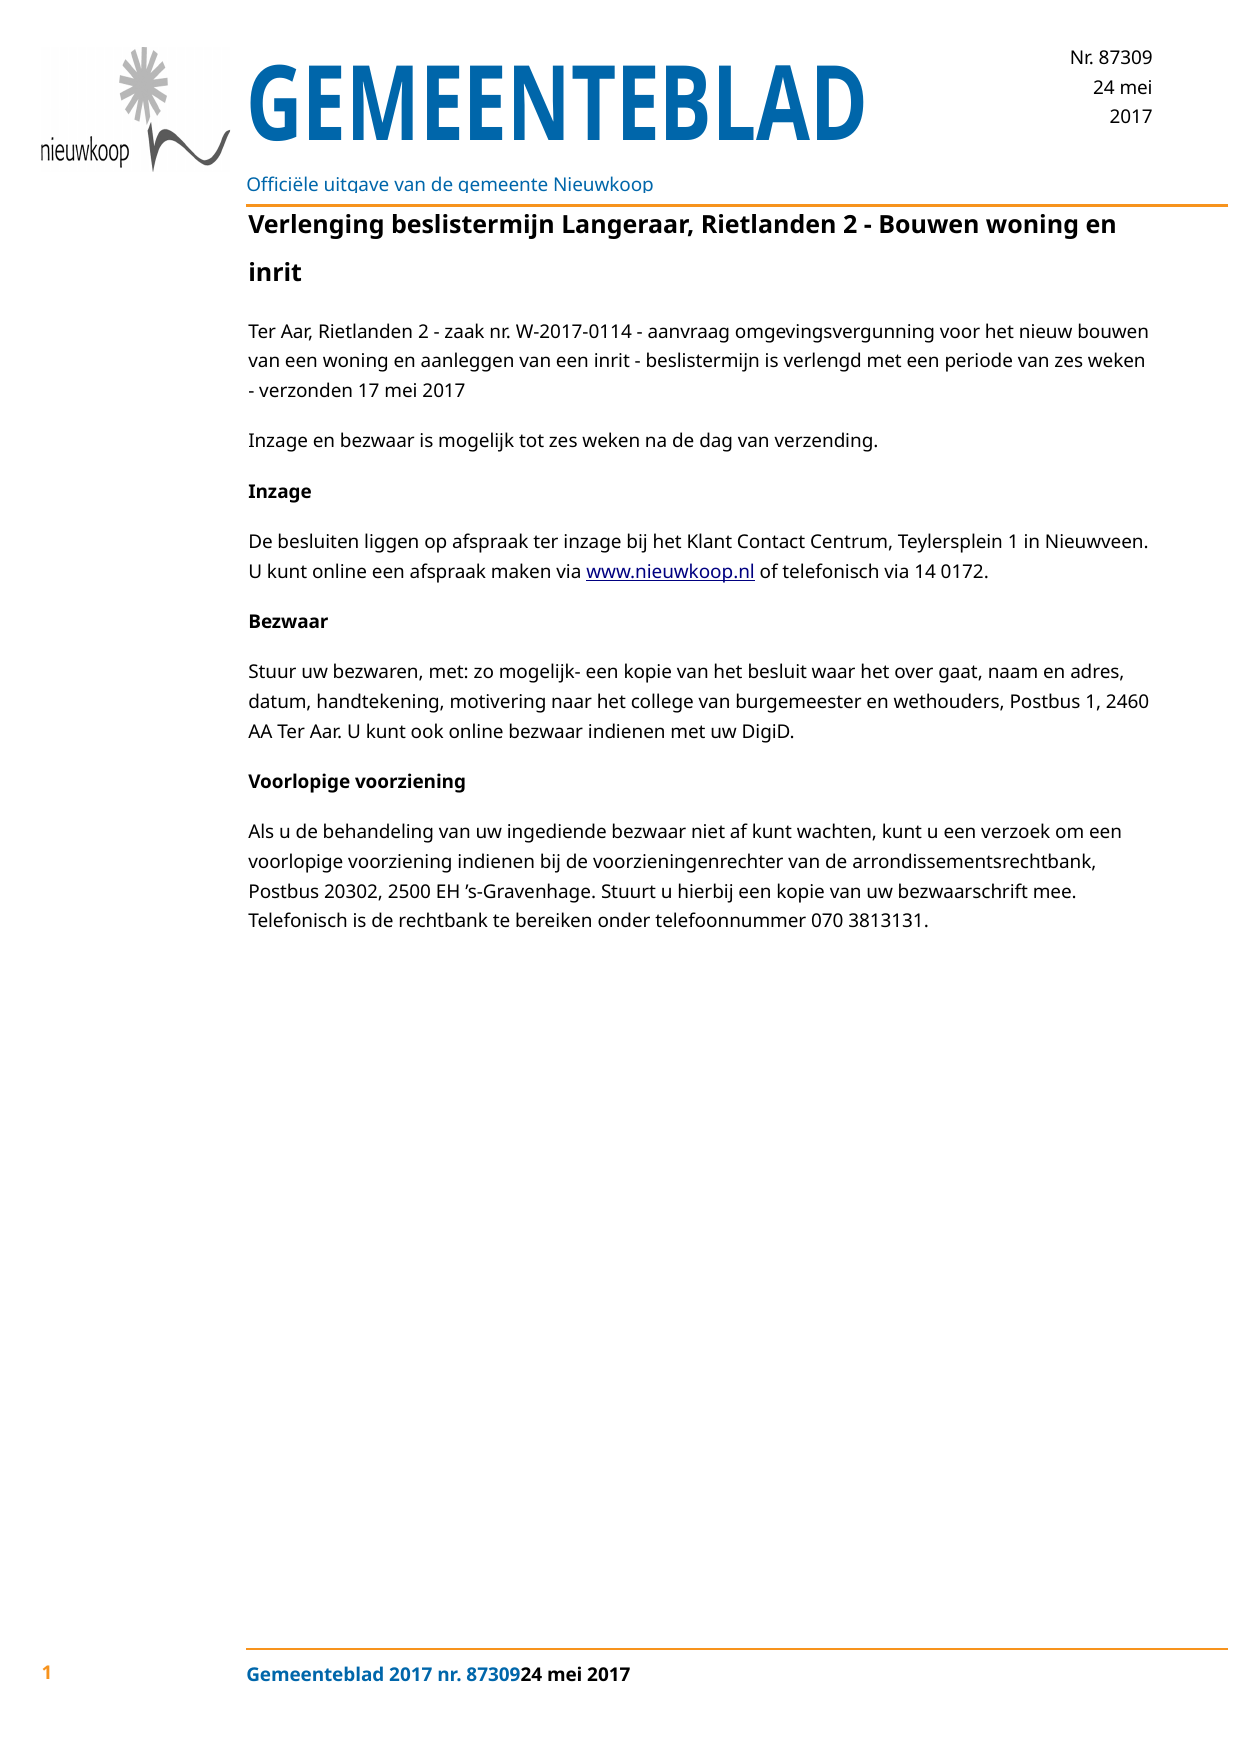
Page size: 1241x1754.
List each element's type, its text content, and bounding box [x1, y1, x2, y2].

text Inzage [248, 478, 1152, 504]
text Bezwaar [248, 608, 1152, 634]
text Verlenging beslistermijn Langeraar, Rietlanden 2 - Bouwen woning en inrit [248, 207, 1152, 288]
picture [41, 47, 231, 172]
text Als u de behandeling van uw ingediende bezwaar niet af kunt wachten, kunt u een verzoek om een voorlopige voorziening indienen bij de voorzieningenrechter van de arrondissementsrechtbank, Postbus 20302, 2500 EH ’s-Gravenhage. Stuurt u hierbij een kopie van uw bezwaarschrift mee. Telefonisch is de rechtbank te bereiken onder telefoonnummer 070 3813131. [248, 819, 1152, 933]
text Stuur uw bezwaren, met: zo mogelijk- een kopie van het besluit waar het over gaat, naam en adres, datum, handtekening, motivering naar het college van burgemeester en wethouders, Postbus 1, 2460 AA Ter Aar. U kunt ook online bezwaar indienen met uw DigiD. [248, 659, 1152, 744]
text Ter Aar, Rietlanden 2 - zaak nr. W-2017-0114 - aanvraag omgevingsvergunning voor het nieuw bouwen van een woning en aanleggen van een inrit - beslistermijn is verlengd met een periode van zes weken - verzonden 17 mei 2017 [248, 318, 1152, 403]
text De besluiten liggen op afspraak ter inzage bij het Klant Contact Centrum, Teylersplein 1 in Nieuwveen. U kunt online een afspraak maken via www.nieuwkoop.nl of telefonisch via 14 0172. [248, 528, 1152, 584]
text Voorlopige voorziening [248, 768, 1152, 794]
text Inzage en bezwaar is mogelijk tot zes weken na de dag van verzending. [248, 427, 1152, 453]
